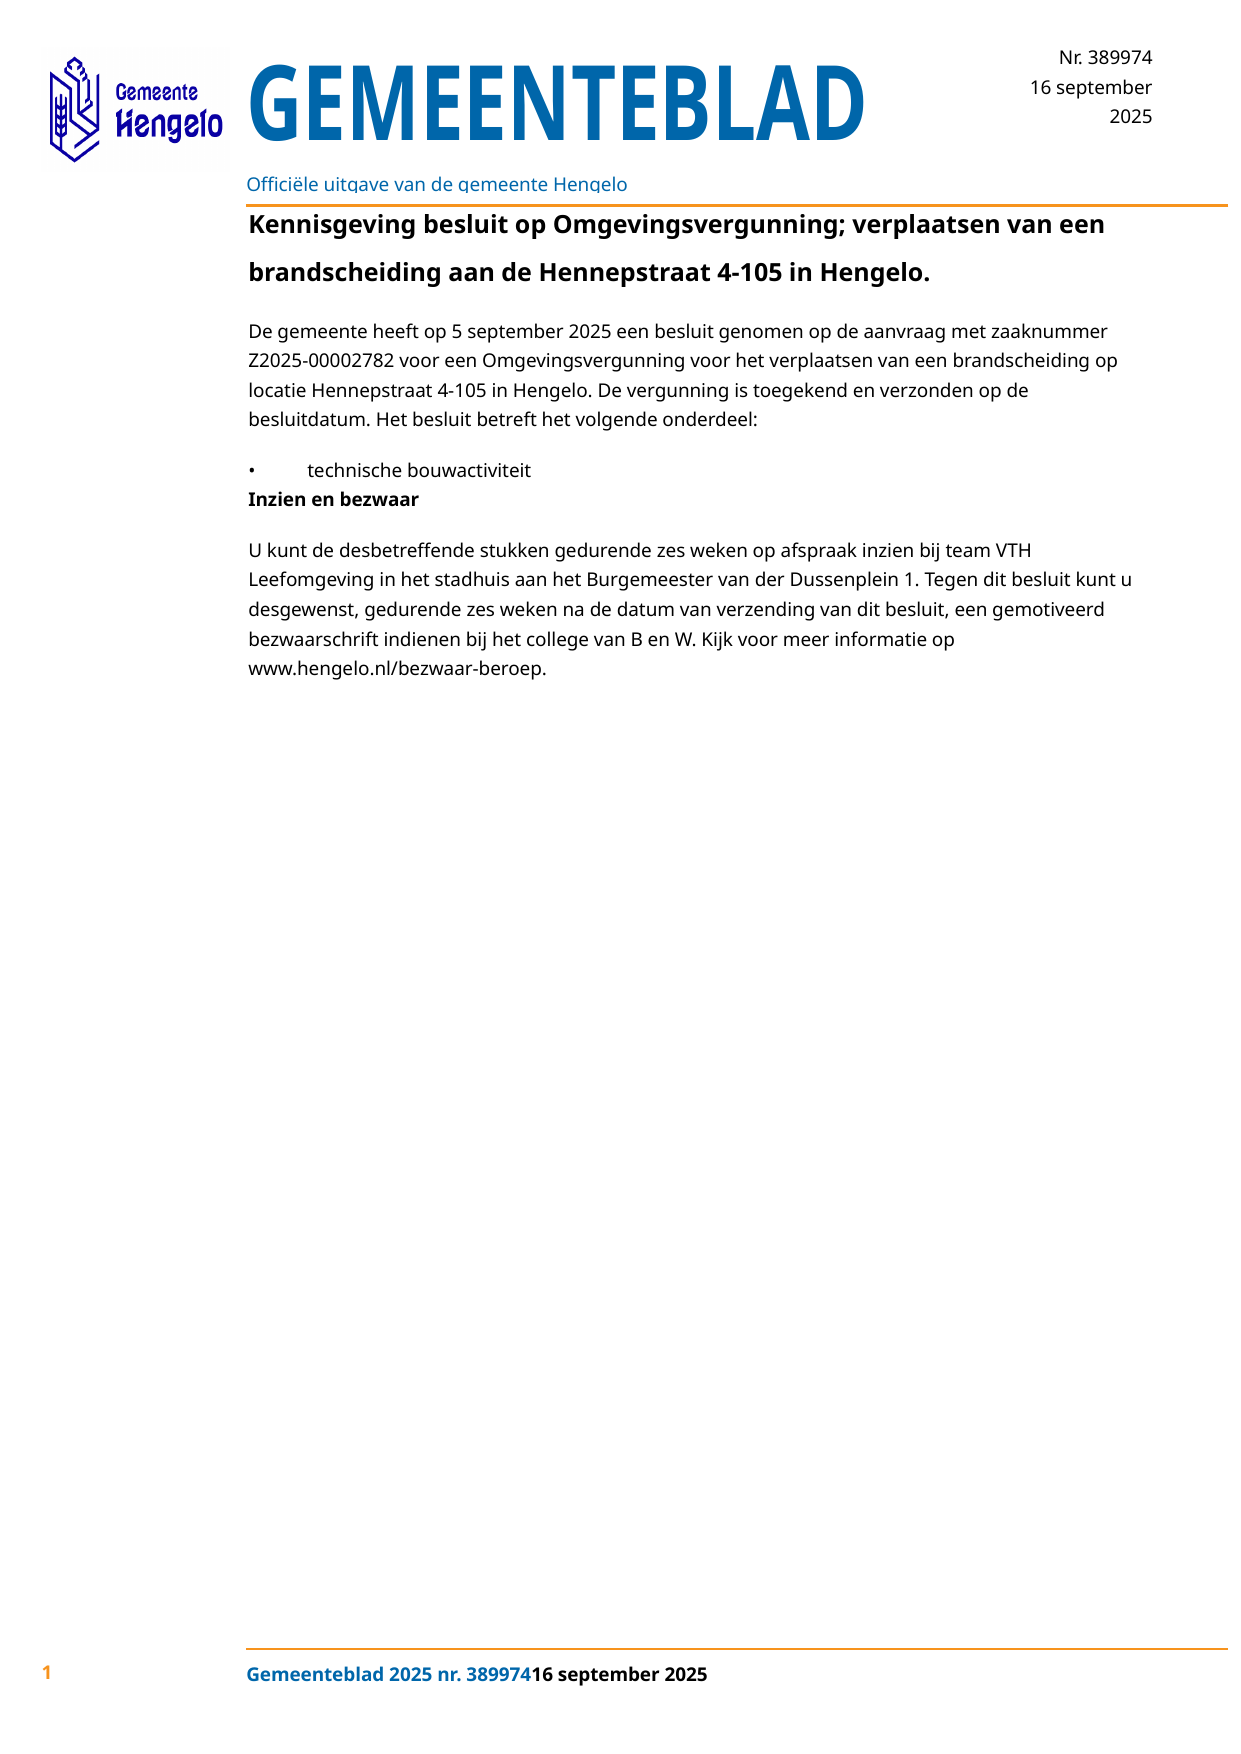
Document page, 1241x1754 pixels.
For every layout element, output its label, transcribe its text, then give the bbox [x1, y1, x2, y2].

picture [41, 47, 231, 172]
text De gemeente heeft op 5 september 2025 een besluit genomen op de aanvraag met zaaknummer Z2025-00002782 voor een Omgevingsvergunning voor het verplaatsen van een brandscheiding op locatie Hennepstraat 4-105 in Hengelo. De vergunning is toegekend en verzonden op de besluitdatum. Het besluit betreft het volgende onderdeel: [248, 318, 1152, 432]
list technische bouwactiviteit [248, 457, 1152, 483]
text Kennisgeving besluit op Omgevingsvergunning; verplaatsen van een brandscheiding aan de Hennepstraat 4-105 in Hengelo. [248, 207, 1152, 288]
text U kunt de desbetreffende stukken gedurende zes weken op afspraak inzien bij team VTH Leefomgeving in het stadhuis aan het Burgemeester van der Dussenplein 1. Tegen dit besluit kunt u desgewenst, gedurende zes weken na de datum van verzending van dit besluit, een gemotiveerd bezwaarschrift indienen bij het college van B en W. Kijk voor meer informatie op www.hengelo.nl/bezwaar-beroep. [248, 537, 1152, 681]
text Inzien en bezwaar [248, 487, 1152, 512]
